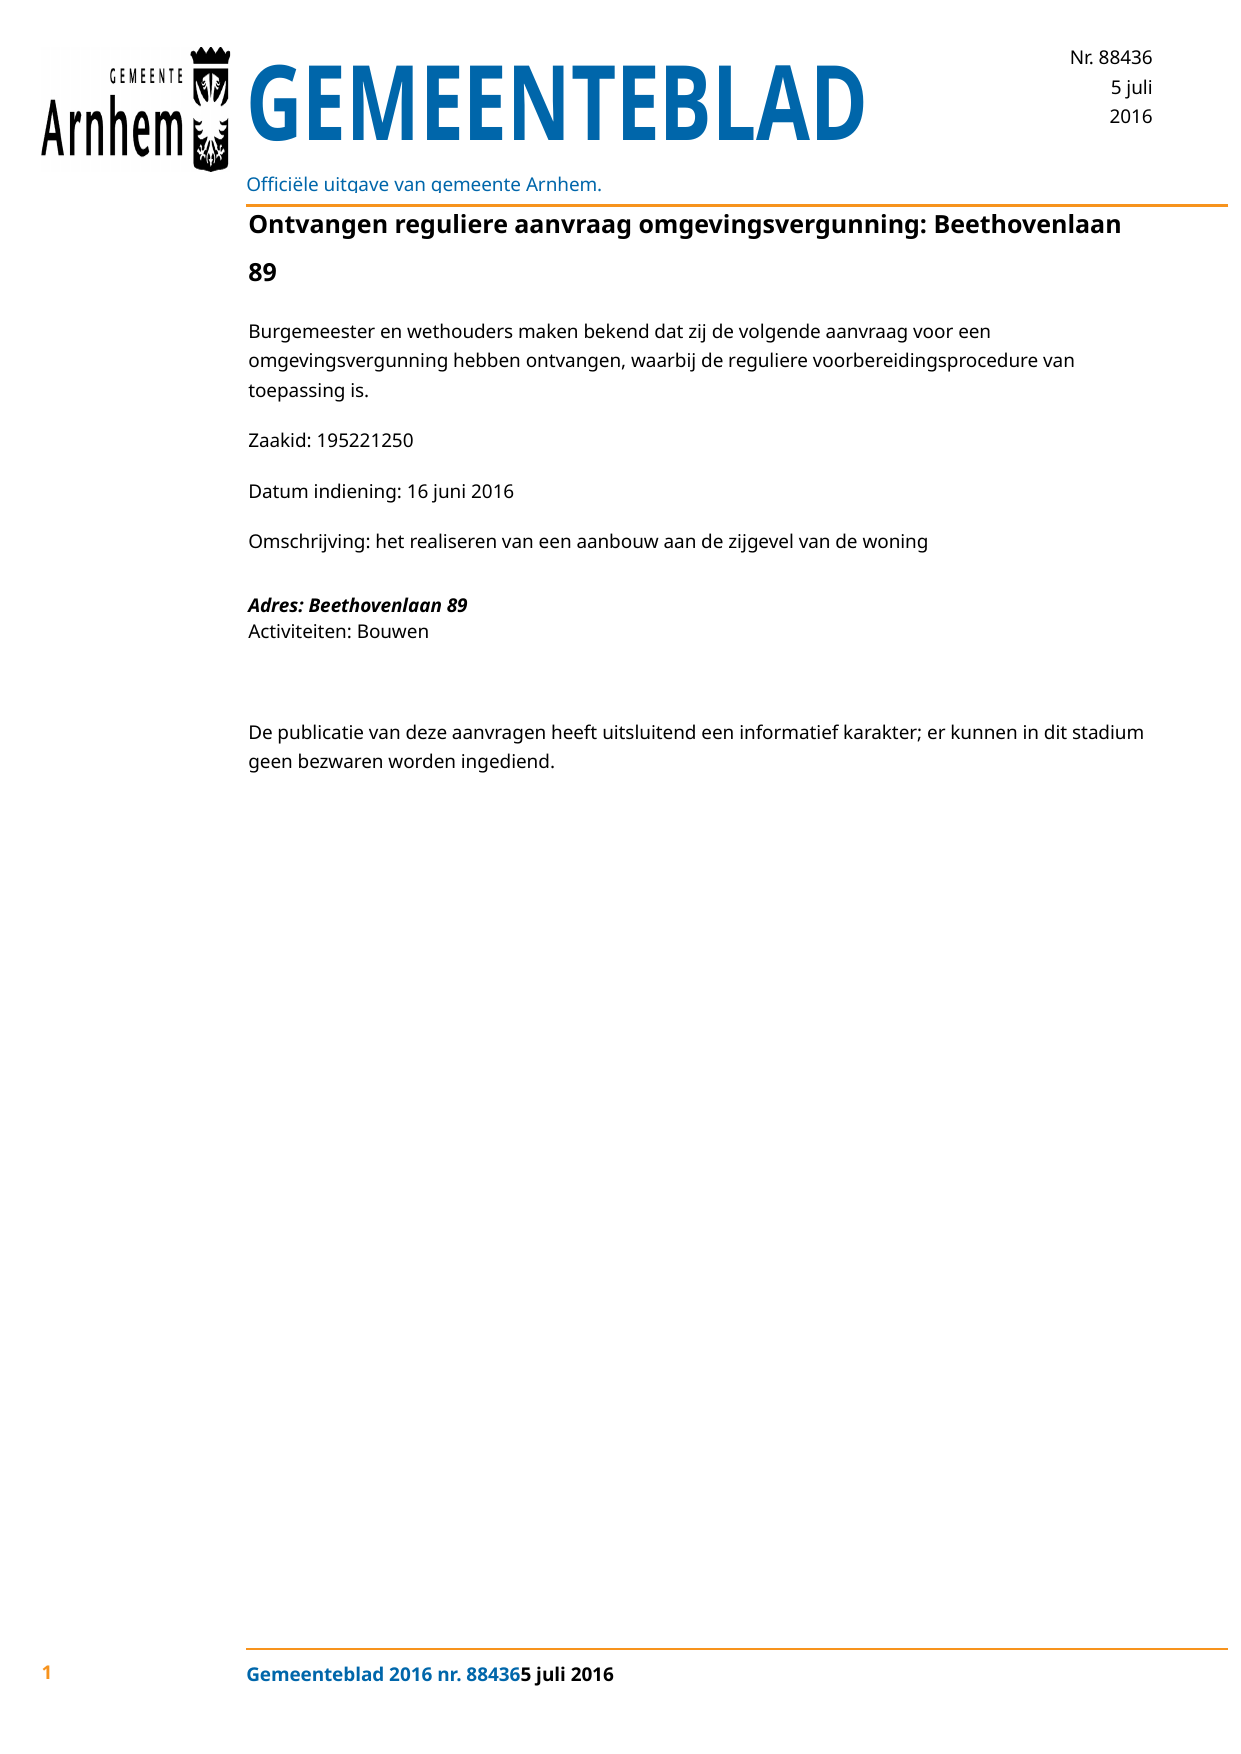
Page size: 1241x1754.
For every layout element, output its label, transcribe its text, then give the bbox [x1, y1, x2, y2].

text De publicatie van deze aanvragen heeft uitsluitend een informatief karakter; er kunnen in dit stadium geen bezwaren worden ingediend. [248, 719, 1152, 774]
text Burgemeester en wethouders maken bekend dat zij de volgende aanvraag voor een omgevingsvergunning hebben ontvangen, waarbij de reguliere voorbereidingsprocedure van toepassing is. [248, 318, 1152, 403]
text Omschrijving: het realiseren van een aanbouw aan de zijgevel van de woning [248, 528, 1152, 554]
text Datum indiening: 16 juni 2016 [248, 478, 1152, 504]
text Ontvangen reguliere aanvraag omgevingsvergunning: Beethovenlaan 89 [248, 207, 1152, 288]
text Activiteiten: Bouwen [248, 618, 1152, 644]
text Zaakid: 195221250 [248, 427, 1152, 453]
text Adres: Beethovenlaan 89 [248, 592, 1152, 618]
picture [41, 47, 231, 172]
